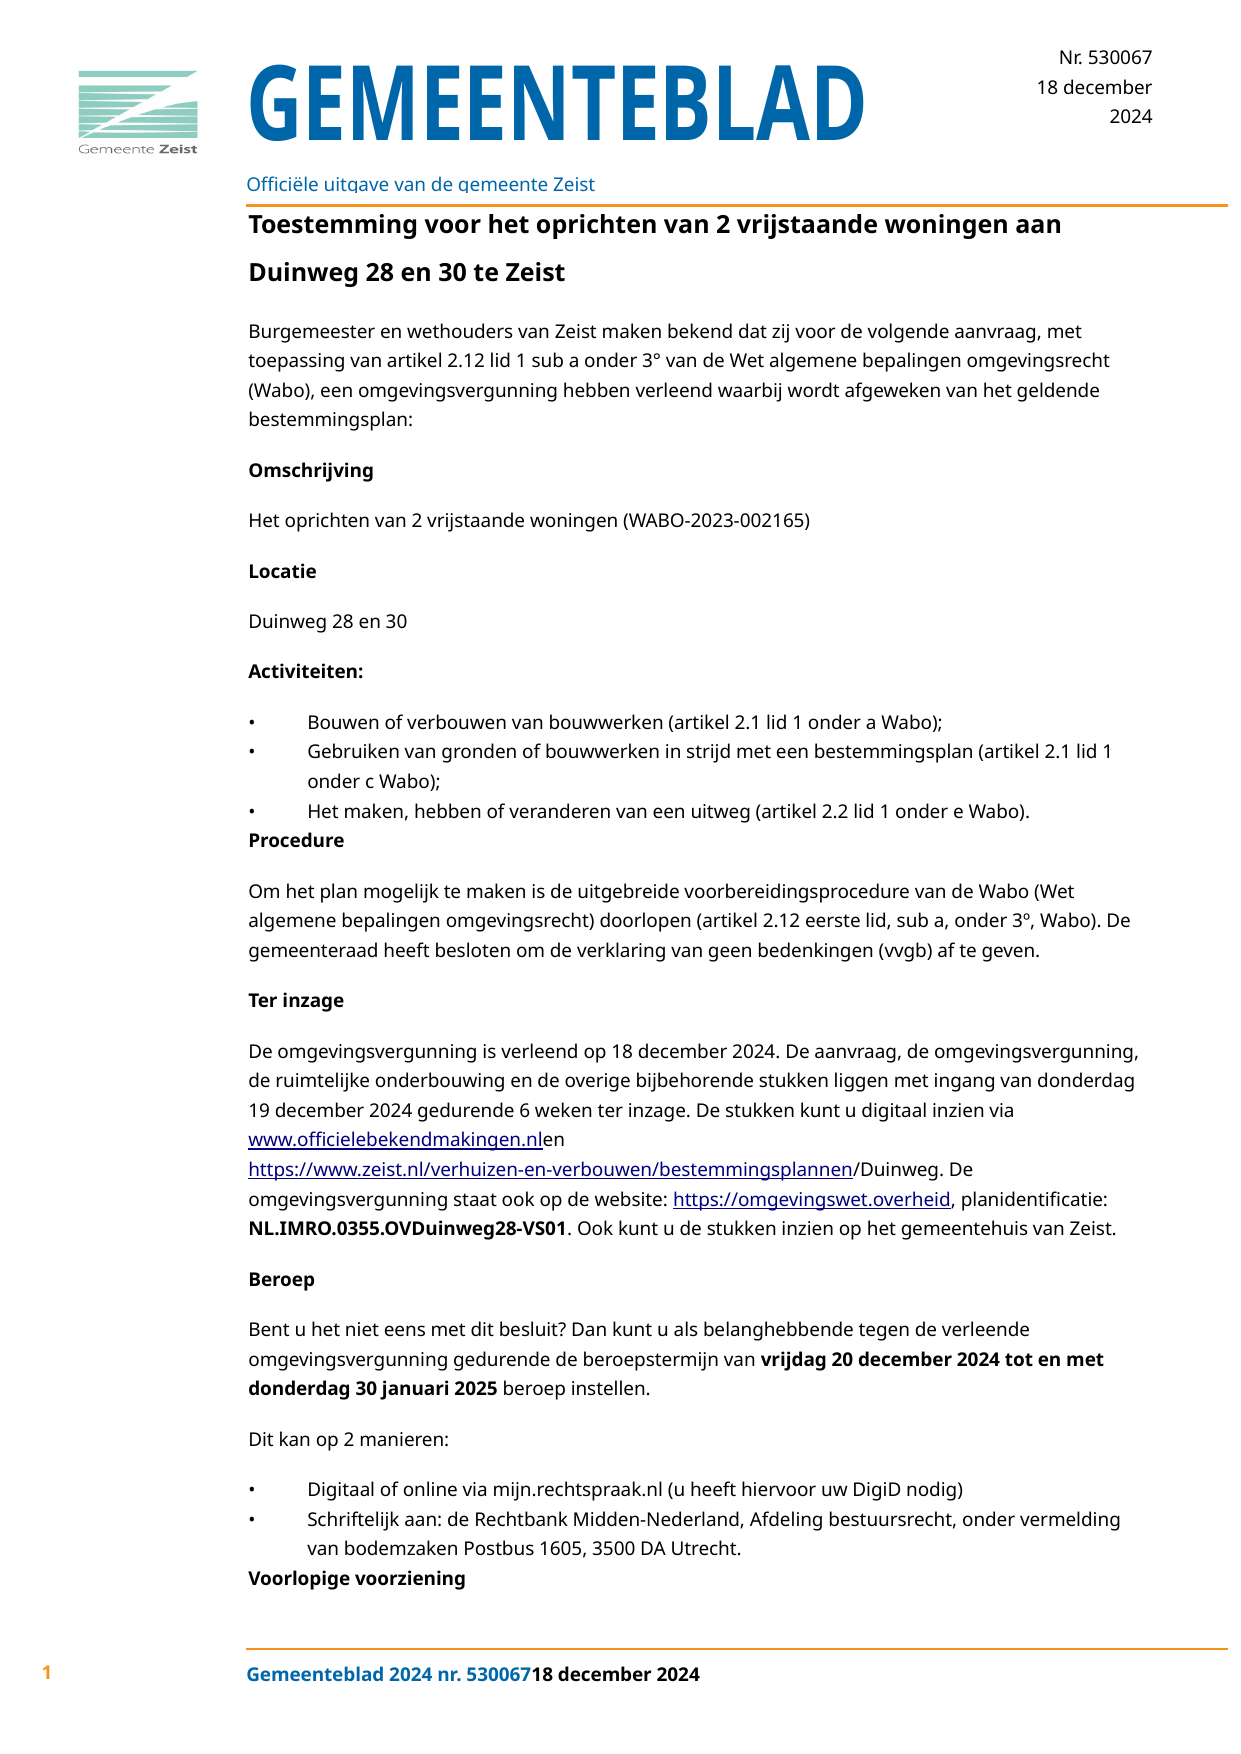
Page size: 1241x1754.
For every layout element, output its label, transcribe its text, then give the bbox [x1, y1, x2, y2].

text Duinweg 28 en 30 [248, 608, 1152, 634]
text Dit kan op 2 manieren: [248, 1426, 1152, 1452]
text Om het plan mogelijk te maken is de uitgebreide voorbereidingsprocedure van de Wabo (Wet algemene bepalingen omgevingsrecht) doorlopen (artikel 2.12 eerste lid, sub a, onder 3º, Wabo). De gemeenteraad heeft besloten om de verklaring van geen bedenkingen (vvgb) af te geven. [248, 878, 1152, 963]
text Activiteiten: [248, 659, 1152, 684]
list Schriftelijk aan: de Rechtbank Midden-Nederland, Afdeling bestuursrecht, onder vermelding van bodemzaken Postbus 1605, 3500 DA Utrecht. [248, 1506, 1152, 1561]
text Toestemming voor het oprichten van 2 vrijstaande woningen aan Duinweg 28 en 30 te Zeist [248, 207, 1152, 288]
text Omschrijving [248, 457, 1152, 483]
text Beroep [248, 1266, 1152, 1292]
list Digitaal of online via mijn.rechtspraak.nl (u heeft hiervoor uw DigiD nodig) [248, 1476, 1152, 1502]
text Burgemeester en wethouders van Zeist maken bekend dat zij voor de volgende aanvraag, met toepassing van artikel 2.12 lid 1 sub a onder 3° van de Wet algemene bepalingen omgevingsrecht (Wabo), een omgevingsvergunning hebben verleend waarbij wordt afgeweken van het geldende bestemmingsplan: [248, 318, 1152, 432]
text Locatie [248, 558, 1152, 584]
text De omgevingsvergunning is verleend op 18 december 2024. De aanvraag, de omgevingsvergunning, de ruimtelijke onderbouwing en de overige bijbehorende stukken liggen met ingang van donderdag 19 december 2024 gedurende 6 weken ter inzage. De stukken kunt u digitaal inzien via www.officielebekendmakingen.nlen https://www.zeist.nl/verhuizen-en-verbouwen/bestemmingsplannen/Duinweg. De omgevingsvergunning staat ook op de website: https://omgevingswet.overheid, planidentificatie: NL.IMRO.0355.OVDuinweg28-VS01. Ook kunt u de stukken inzien op het gemeentehuis van Zeist. [248, 1038, 1152, 1241]
text Ter inzage [248, 987, 1152, 1013]
text Voorlopige voorziening [248, 1565, 1152, 1591]
text Bent u het niet eens met dit besluit? Dan kunt u als belanghebbende tegen de verleende omgevingsvergunning gedurende de beroepstermijn van vrijdag 20 december 2024 tot en met donderdag 30 januari 2025 beroep instellen. [248, 1316, 1152, 1401]
text Het oprichten van 2 vrijstaande woningen (WABO-2023-002165) [248, 507, 1152, 533]
picture [41, 47, 231, 172]
list Bouwen of verbouwen van bouwwerken (artikel 2.1 lid 1 onder a Wabo); [248, 709, 1152, 735]
list Gebruiken van gronden of bouwwerken in strijd met een bestemmingsplan (artikel 2.1 lid 1 onder c Wabo); [248, 739, 1152, 794]
list Het maken, hebben of veranderen van een uitweg (artikel 2.2 lid 1 onder e Wabo). [248, 798, 1152, 824]
text Procedure [248, 827, 1152, 853]
